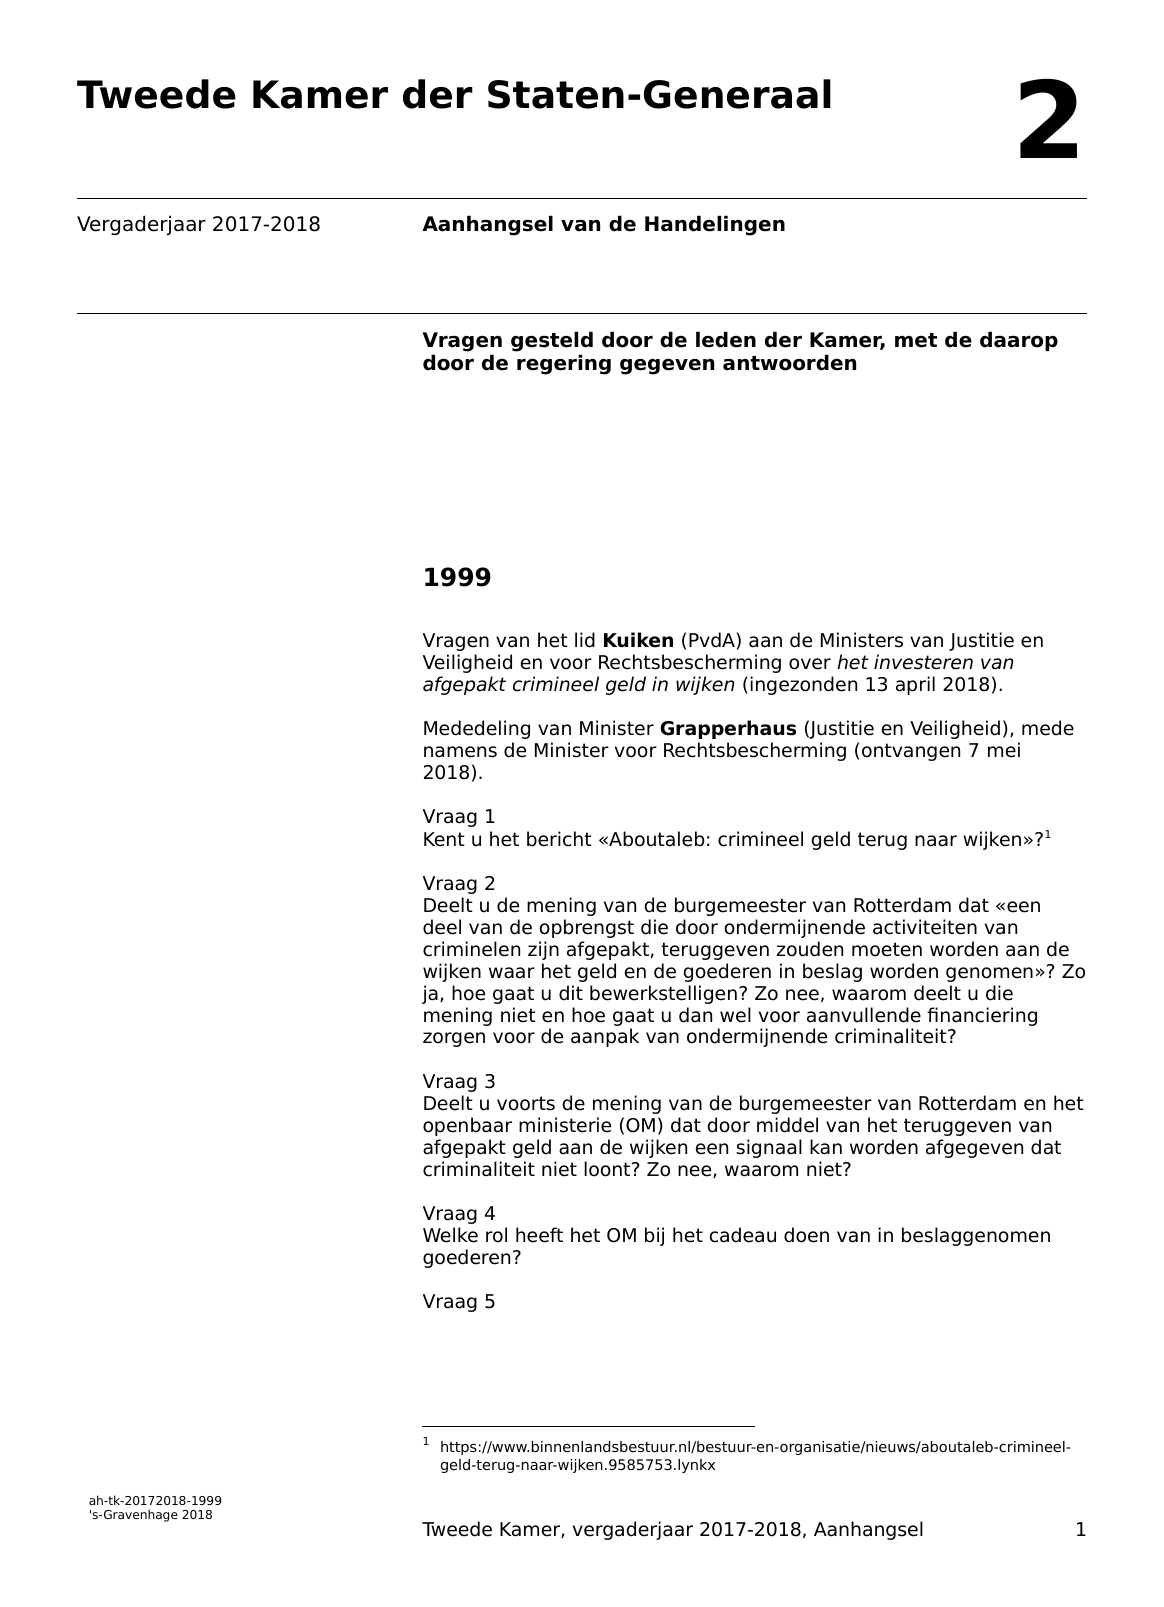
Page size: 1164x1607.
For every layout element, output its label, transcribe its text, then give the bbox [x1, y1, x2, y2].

text 1999 [422, 563, 1087, 592]
table_cell [77, 314, 422, 375]
text https://www.binnenlandsbestuur.nl/bestuur-en-organisatie/nieuws/aboutaleb-crimineel-geld-terug-naar-wijken.9585753.lynkx [422, 1435, 1087, 1474]
text Vraag 2 [422, 873, 1087, 894]
text ah-tk-20172018-1999 [88, 1494, 323, 1508]
text Vraag 3 [422, 1071, 1087, 1093]
text Welke rol heeft het OM bij het cadeau doen van in beslaggenomen goederen? [422, 1225, 1087, 1269]
table_cell Vergaderjaar 2017-2018 [77, 199, 422, 313]
text Deelt u de mening van de burgemeester van Rotterdam dat «een deel van de opbrengst die door ondermijnende activiteiten van criminelen zijn afgepakt, teruggeven zouden moeten worden aan de wijken waar het geld en de goederen in beslag worden genomen»? Zo ja, hoe gaat u dit bewerkstelligen? Zo nee, waarom deelt u die mening niet en hoe gaat u dan wel voor aanvullende financiering zorgen voor de aanpak van ondermijnende criminaliteit? [422, 894, 1087, 1048]
text Kent u het bericht «Aboutaleb: crimineel geld terug naar wijken»? [422, 828, 1087, 850]
table_cell Aanhangsel van de Handelingen [422, 199, 1087, 313]
text Vragen van het lid Kuiken (PvdA) aan de Ministers van Justitie en Veiligheid en voor Rechtsbescherming over het investeren van afgepakt crimineel geld in wijken (ingezonden 13 april 2018). [422, 630, 1087, 696]
text 's-Gravenhage 2018 [88, 1508, 323, 1522]
text Vraag 4 [422, 1203, 1087, 1225]
text Vraag 5 [422, 1291, 1087, 1313]
table_cell Vragen gesteld door de leden der Kamer, met de daarop door de regering gegeven antwoorden [422, 314, 1087, 375]
table_header Tweede Kamer der Staten-Generaal [77, 59, 886, 198]
text Mededeling van Minister Grapperhaus (Justitie en Veiligheid), mede namens de Minister voor Rechtsbescherming (ontvangen 7 mei 2018). [422, 718, 1087, 784]
text Deelt u voorts de mening van de burgemeester van Rotterdam en het openbaar ministerie (OM) dat door middel van het teruggeven van afgepakt geld aan de wijken een signaal kan worden afgegeven dat criminaliteit niet loont? Zo nee, waarom niet? [422, 1093, 1087, 1181]
table_header 2 [886, 59, 1087, 198]
text Vraag 1 [422, 806, 1087, 828]
